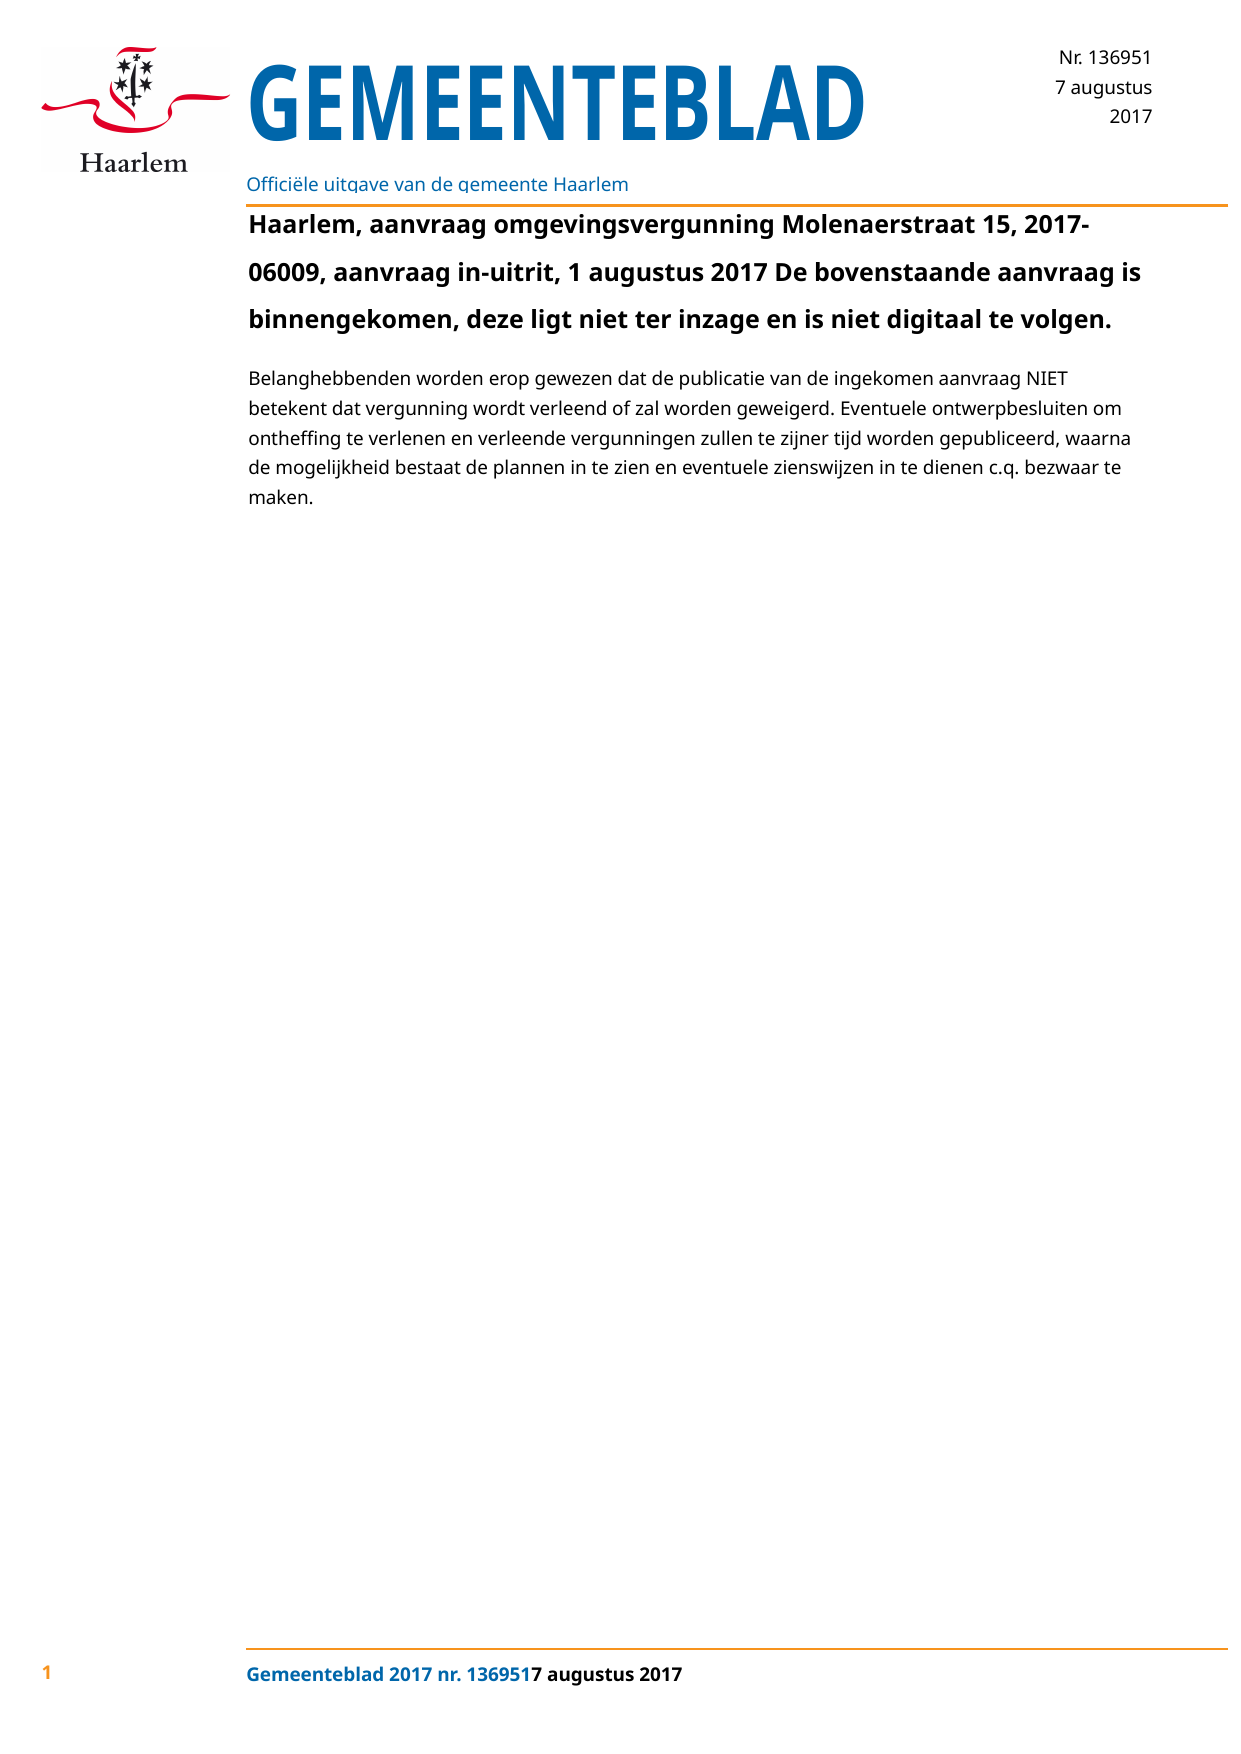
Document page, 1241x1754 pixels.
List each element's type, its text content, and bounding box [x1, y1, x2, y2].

text Haarlem, aanvraag omgevingsvergunning Molenaerstraat 15, 2017-06009, aanvraag in-uitrit, 1 augustus 2017 De bovenstaande aanvraag is binnengekomen, deze ligt niet ter inzage en is niet digitaal te volgen. [248, 207, 1152, 336]
text Belanghebbenden worden erop gewezen dat de publicatie van de ingekomen aanvraag NIET betekent dat vergunning wordt verleend of zal worden geweigerd. Eventuele ontwerpbesluiten om ontheffing te verlenen en verleende vergunningen zullen te zijner tijd worden gepubliceerd, waarna de mogelijkheid bestaat de plannen in te zien en eventuele zienswijzen in te dienen c.q. bezwaar te maken. [248, 366, 1152, 509]
picture [41, 47, 231, 172]
